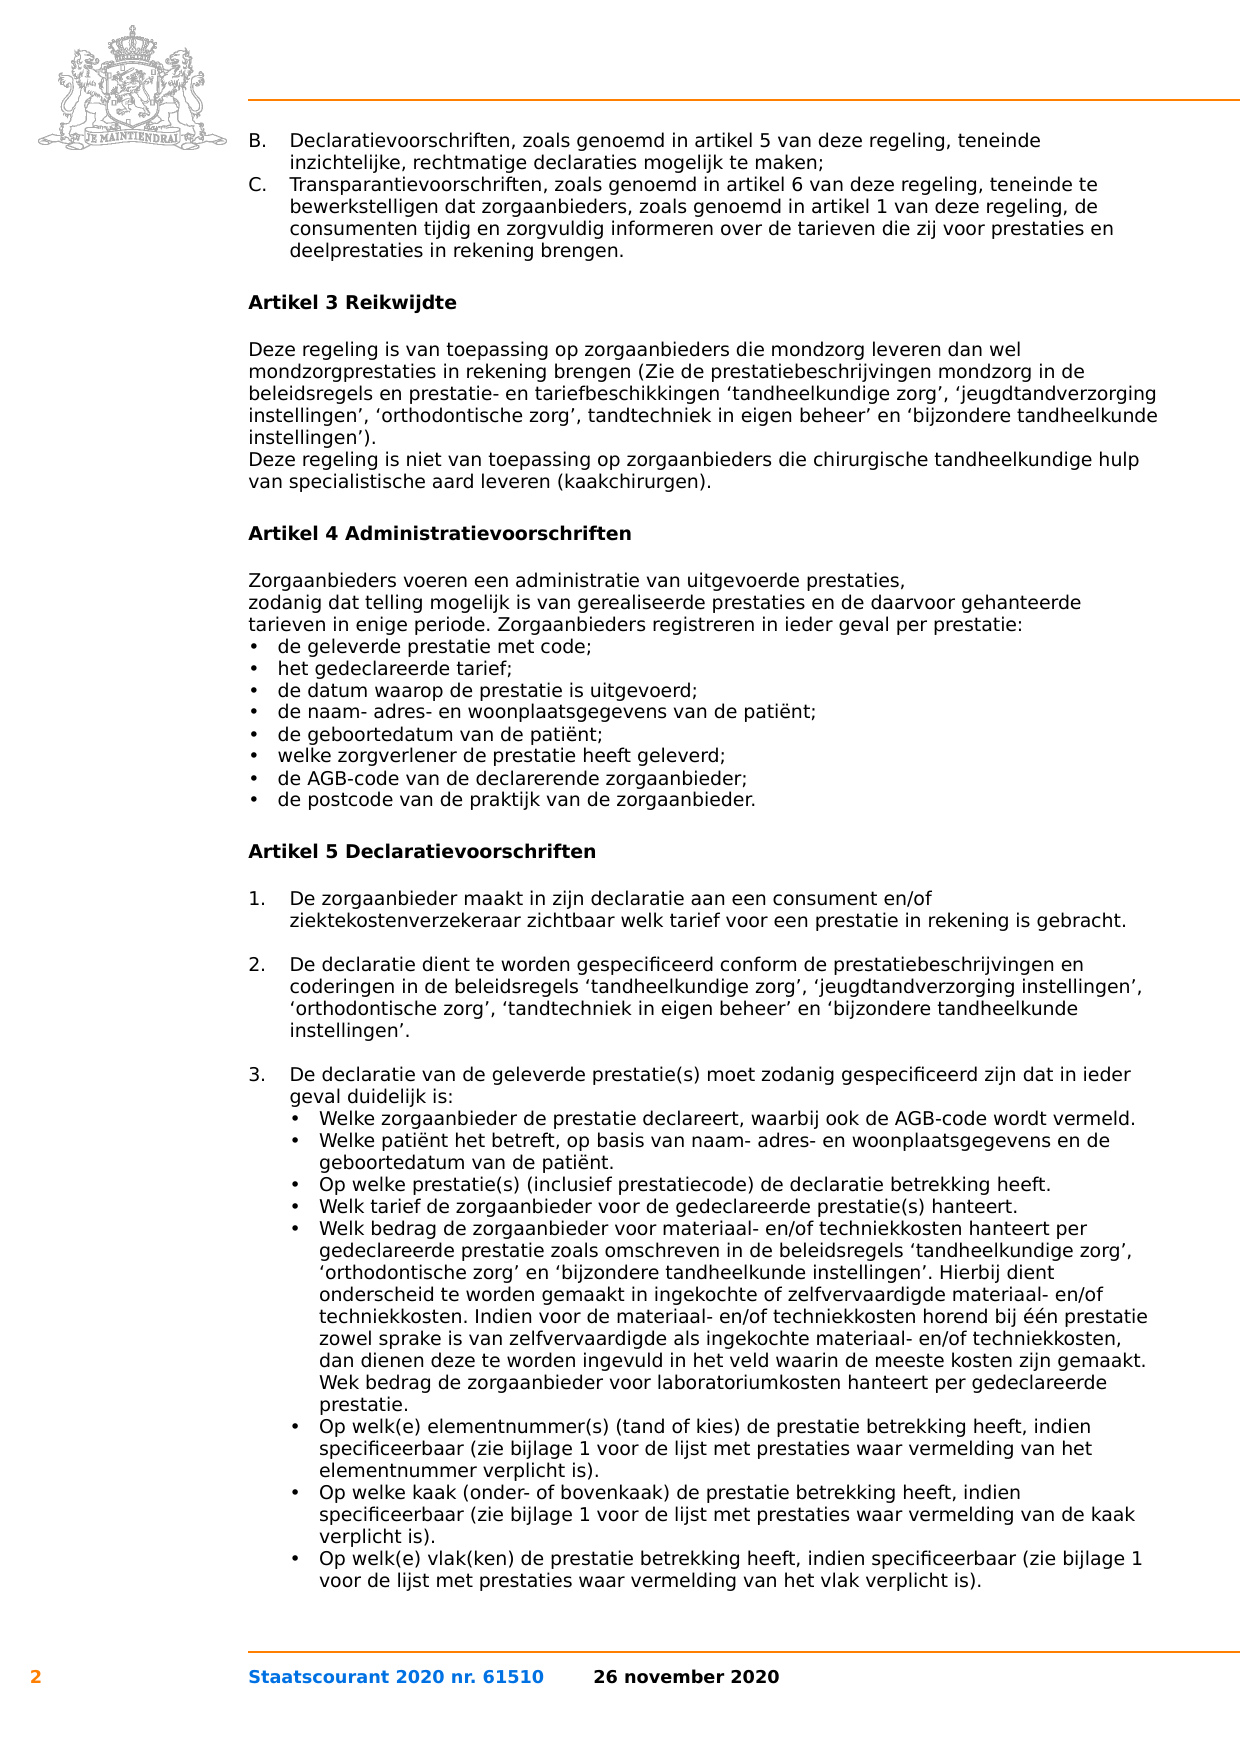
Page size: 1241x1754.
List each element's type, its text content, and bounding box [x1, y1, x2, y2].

text 2. De declaratie dient te worden gespecificeerd conform de prestatiebeschrijvingen en coderingen in de beleidsregels ‘tandheelkundige zorg’, ‘jeugdtandverzorging instellingen’, ‘orthodontische zorg’, ‘tandtechniek in eigen beheer’ en ‘bijzondere tandheelkunde instellingen’. [248, 954, 1163, 1042]
text • Op welke kaak (onder- of bovenkaak) de prestatie betrekking heeft, indien specificeerbaar (zie bijlage 1 voor de lijst met prestaties waar vermelding van de kaak verplicht is). [289, 1482, 1163, 1547]
text zodanig dat telling mogelijk is van gerealiseerde prestaties en de daarvoor gehanteerde tarieven in enige periode. Zorgaanbieders registreren in ieder geval per prestatie: [248, 592, 1163, 636]
subtitle Artikel 3 Reikwijdte [248, 292, 1163, 314]
text • Op welk(e) elementnummer(s) (tand of kies) de prestatie betrekking heeft, indien specificeerbaar (zie bijlage 1 voor de lijst met prestaties waar vermelding van het elementnummer verplicht is). [289, 1416, 1163, 1482]
text 1. De zorgaanbieder maakt in zijn declaratie aan een consument en/of ziektekostenverzekeraar zichtbaar welk tarief voor een prestatie in rekening is gebracht. [248, 888, 1163, 932]
text • de naam- adres- en woonplaatsgegevens van de patiënt; [248, 701, 1163, 723]
text • Op welk(e) vlak(ken) de prestatie betrekking heeft, indien specificeerbaar (zie bijlage 1 voor de lijst met prestaties waar vermelding van het vlak verplicht is). [289, 1547, 1163, 1591]
text • Welk bedrag de zorgaanbieder voor materiaal- en/of techniekkosten hanteert per gedeclareerde prestatie zoals omschreven in de beleidsregels ‘tandheelkundige zorg’, ‘orthodontische zorg’ en ‘bijzondere tandheelkunde instellingen’. Hierbij dient onderscheid te worden gemaakt in ingekochte of zelfvervaardigde materiaal- en/of techniekkosten. Indien voor de materiaal- en/of techniekkosten horend bij één prestatie zowel sprake is van zelfvervaardigde als ingekochte materiaal- en/of techniekkosten, dan dienen deze te worden ingevuld in het veld waarin de meeste kosten zijn gemaakt. Wek bedrag de zorgaanbieder voor laboratoriumkosten hanteert per gedeclareerde prestatie. [289, 1218, 1163, 1416]
text • het gedeclareerde tarief; [248, 657, 1163, 679]
text 3. De declaratie van de geleverde prestatie(s) moet zodanig gespecificeerd zijn dat in ieder geval duidelijk is: [248, 1064, 1163, 1108]
text • Op welke prestatie(s) (inclusief prestatiecode) de declaratie betrekking heeft. [289, 1174, 1163, 1196]
text • de postcode van de praktijk van de zorgaanbieder. [248, 789, 1163, 811]
text • Welke zorgaanbieder de prestatie declareert, waarbij ook de AGB-code wordt vermeld. [289, 1108, 1163, 1130]
text • de datum waarop de prestatie is uitgevoerd; [248, 679, 1163, 701]
subtitle Artikel 5 Declaratievoorschriften [248, 841, 1163, 863]
text C. Transparantievoorschriften, zoals genoemd in artikel 6 van deze regeling, teneinde te bewerkstelligen dat zorgaanbieders, zoals genoemd in artikel 1 van deze regeling, de consumenten tijdig en zorgvuldig informeren over de tarieven die zij voor prestaties en deelprestaties in rekening brengen. [248, 174, 1163, 262]
text • Welke patiënt het betreft, op basis van naam- adres- en woonplaatsgegevens en de geboortedatum van de patiënt. [289, 1130, 1163, 1174]
text Deze regeling is van toepassing op zorgaanbieders die mondzorg leveren dan wel mondzorgprestaties in rekening brengen (Zie de prestatiebeschrijvingen mondzorg in de beleidsregels en prestatie- en tariefbeschikkingen ‘tandheelkundige zorg’, ‘jeugdtandverzorging instellingen’, ‘orthodontische zorg’, tandtechniek in eigen beheer’ en ‘bijzondere tandheelkunde instellingen’). [248, 339, 1163, 449]
subtitle Artikel 4 Administratievoorschriften [248, 523, 1163, 544]
text • de geleverde prestatie met code; [248, 636, 1163, 657]
text • welke zorgverlener de prestatie heeft geleverd; [248, 745, 1163, 767]
text • de AGB-code van de declarerende zorgaanbieder; [248, 767, 1163, 789]
text • de geboortedatum van de patiënt; [248, 723, 1163, 745]
text • Welk tarief de zorgaanbieder voor de gedeclareerde prestatie(s) hanteert. [289, 1196, 1163, 1218]
picture [38, 25, 227, 150]
text Deze regeling is niet van toepassing op zorgaanbieders die chirurgische tandheelkundige hulp van specialistische aard leveren (kaakchirurgen). [248, 449, 1163, 493]
text B. Declaratievoorschriften, zoals genoemd in artikel 5 van deze regeling, teneinde inzichtelijke, rechtmatige declaraties mogelijk te maken; [248, 130, 1163, 174]
text Zorgaanbieders voeren een administratie van uitgevoerde prestaties, [248, 569, 1163, 592]
